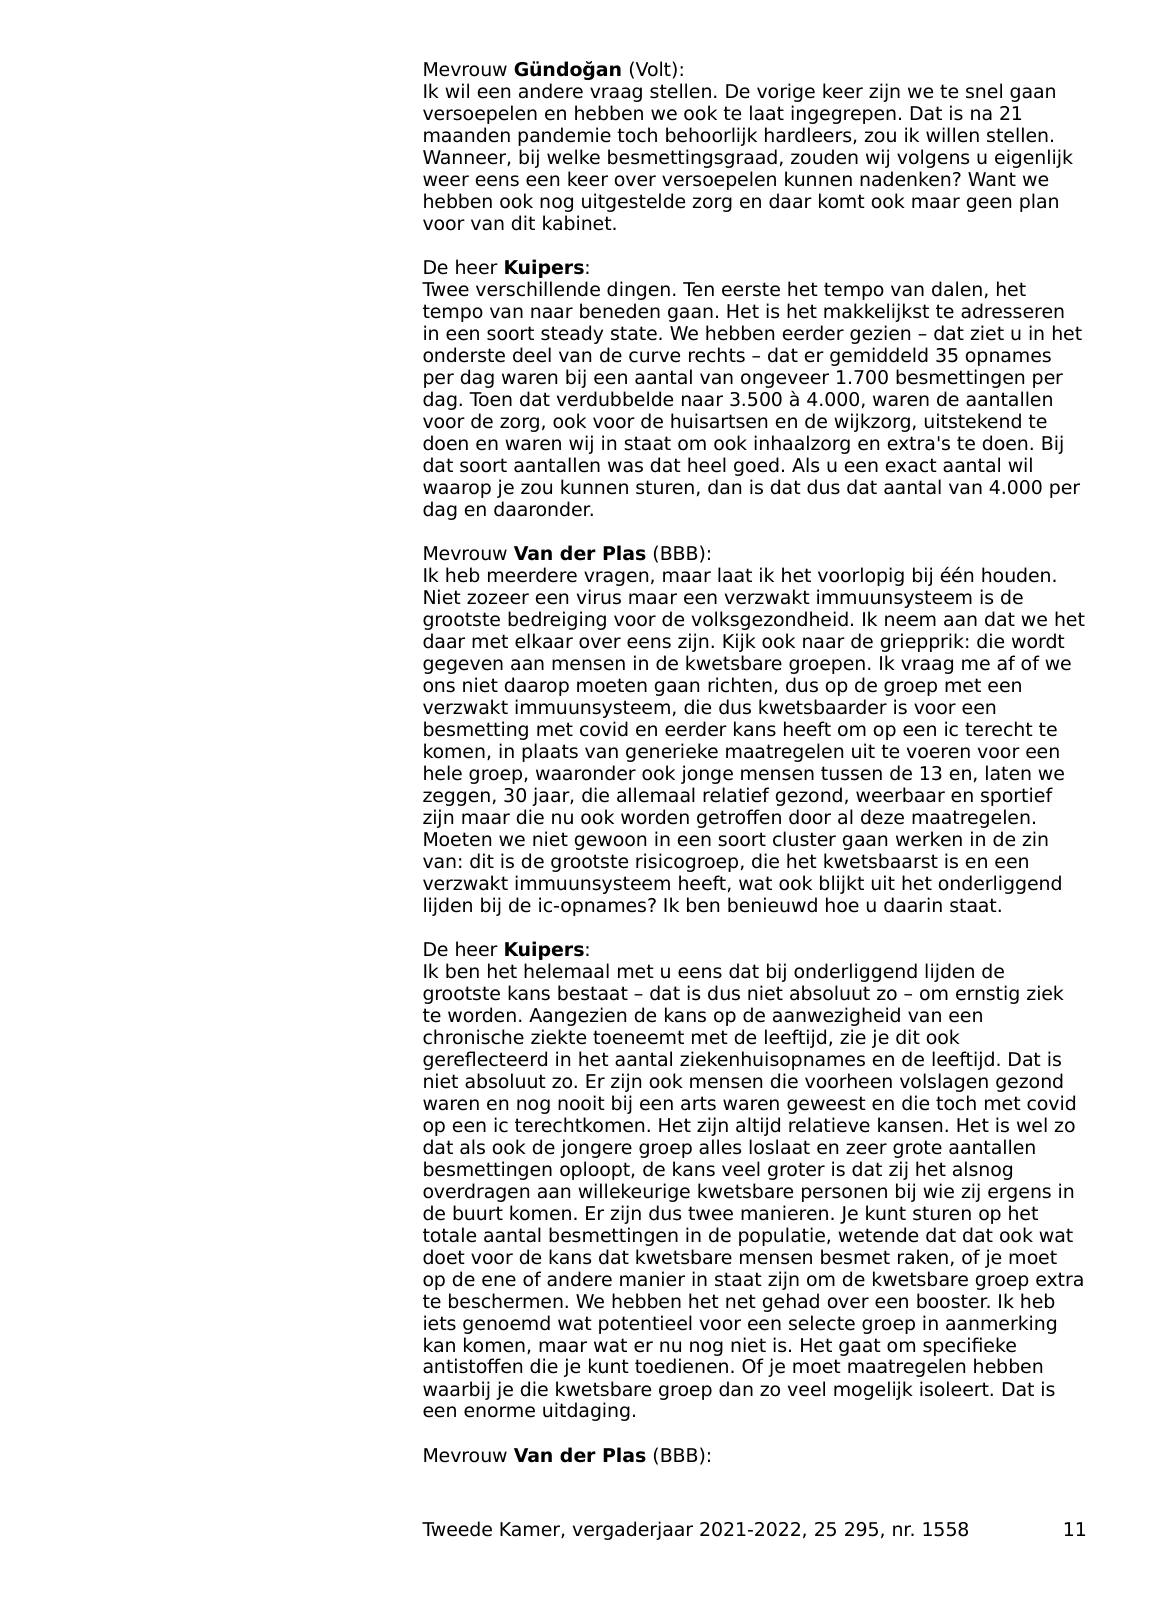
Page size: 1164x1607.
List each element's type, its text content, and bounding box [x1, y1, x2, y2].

text Mevrouw Van der Plas (BBB): [422, 543, 1087, 565]
text Ik wil een andere vraag stellen. De vorige keer zijn we te snel gaan versoepelen en hebben we ook te laat ingegrepen. Dat is na 21 maanden pandemie toch behoorlijk hardleers, zou ik willen stellen. Wanneer, bij welke besmettingsgraad, zouden wij volgens u eigenlijk weer eens een keer over versoepelen kunnen nadenken? Want we hebben ook nog uitgestelde zorg en daar komt ook maar geen plan voor van dit kabinet. [422, 81, 1087, 235]
text De heer Kuipers: [422, 939, 1087, 961]
text Ik ben het helemaal met u eens dat bij onderliggend lijden de grootste kans bestaat – dat is dus niet absoluut zo – om ernstig ziek te worden. Aangezien de kans op de aanwezigheid van een chronische ziekte toeneemt met de leeftijd, zie je dit ook gereflecteerd in het aantal ziekenhuisopnames en de leeftijd. Dat is niet absoluut zo. Er zijn ook mensen die voorheen volslagen gezond waren en nog nooit bij een arts waren geweest en die toch met covid op een ic terechtkomen. Het zijn altijd relatieve kansen. Het is wel zo dat als ook de jongere groep alles loslaat en zeer grote aantallen besmettingen oploopt, de kans veel groter is dat zij het alsnog overdragen aan willekeurige kwetsbare personen bij wie zij ergens in de buurt komen. Er zijn dus twee manieren. Je kunt sturen op het totale aantal besmettingen in de populatie, wetende dat dat ook wat doet voor de kans dat kwetsbare mensen besmet raken, of je moet op de ene of andere manier in staat zijn om de kwetsbare groep extra te beschermen. We hebben het net gehad over een booster. Ik heb iets genoemd wat potentieel voor een selecte groep in aanmerking kan komen, maar wat er nu nog niet is. Het gaat om specifieke antistoffen die je kunt toedienen. Of je moet maatregelen hebben waarbij je die kwetsbare groep dan zo veel mogelijk isoleert. Dat is een enorme uitdaging. [422, 961, 1087, 1422]
text Ik heb meerdere vragen, maar laat ik het voorlopig bij één houden. Niet zozeer een virus maar een verzwakt immuunsysteem is de grootste bedreiging voor de volksgezondheid. Ik neem aan dat we het daar met elkaar over eens zijn. Kijk ook naar de griepprik: die wordt gegeven aan mensen in de kwetsbare groepen. Ik vraag me af of we ons niet daarop moeten gaan richten, dus op de groep met een verzwakt immuunsysteem, die dus kwetsbaarder is voor een besmetting met covid en eerder kans heeft om op een ic terecht te komen, in plaats van generieke maatregelen uit te voeren voor een hele groep, waaronder ook jonge mensen tussen de 13 en, laten we zeggen, 30 jaar, die allemaal relatief gezond, weerbaar en sportief zijn maar die nu ook worden getroffen door al deze maatregelen. Moeten we niet gewoon in een soort cluster gaan werken in de zin van: dit is de grootste risicogroep, die het kwetsbaarst is en een verzwakt immuunsysteem heeft, wat ook blijkt uit het onderliggend lijden bij de ic-opnames? Ik ben benieuwd hoe u daarin staat. [422, 565, 1087, 917]
text De heer Kuipers: [422, 257, 1087, 279]
text Twee verschillende dingen. Ten eerste het tempo van dalen, het tempo van naar beneden gaan. Het is het makkelijkst te adresseren in een soort steady state. We hebben eerder gezien – dat ziet u in het onderste deel van de curve rechts – dat er gemiddeld 35 opnames per dag waren bij een aantal van ongeveer 1.700 besmettingen per dag. Toen dat verdubbelde naar 3.500 à 4.000, waren de aantallen voor de zorg, ook voor de huisartsen en de wijkzorg, uitstekend te doen en waren wij in staat om ook inhaalzorg en extra's te doen. Bij dat soort aantallen was dat heel goed. Als u een exact aantal wil waarop je zou kunnen sturen, dan is dat dus dat aantal van 4.000 per dag en daaronder. [422, 279, 1087, 521]
text Mevrouw Van der Plas (BBB): [422, 1444, 1087, 1467]
text Mevrouw Gündoğan (Volt): [422, 59, 1087, 81]
